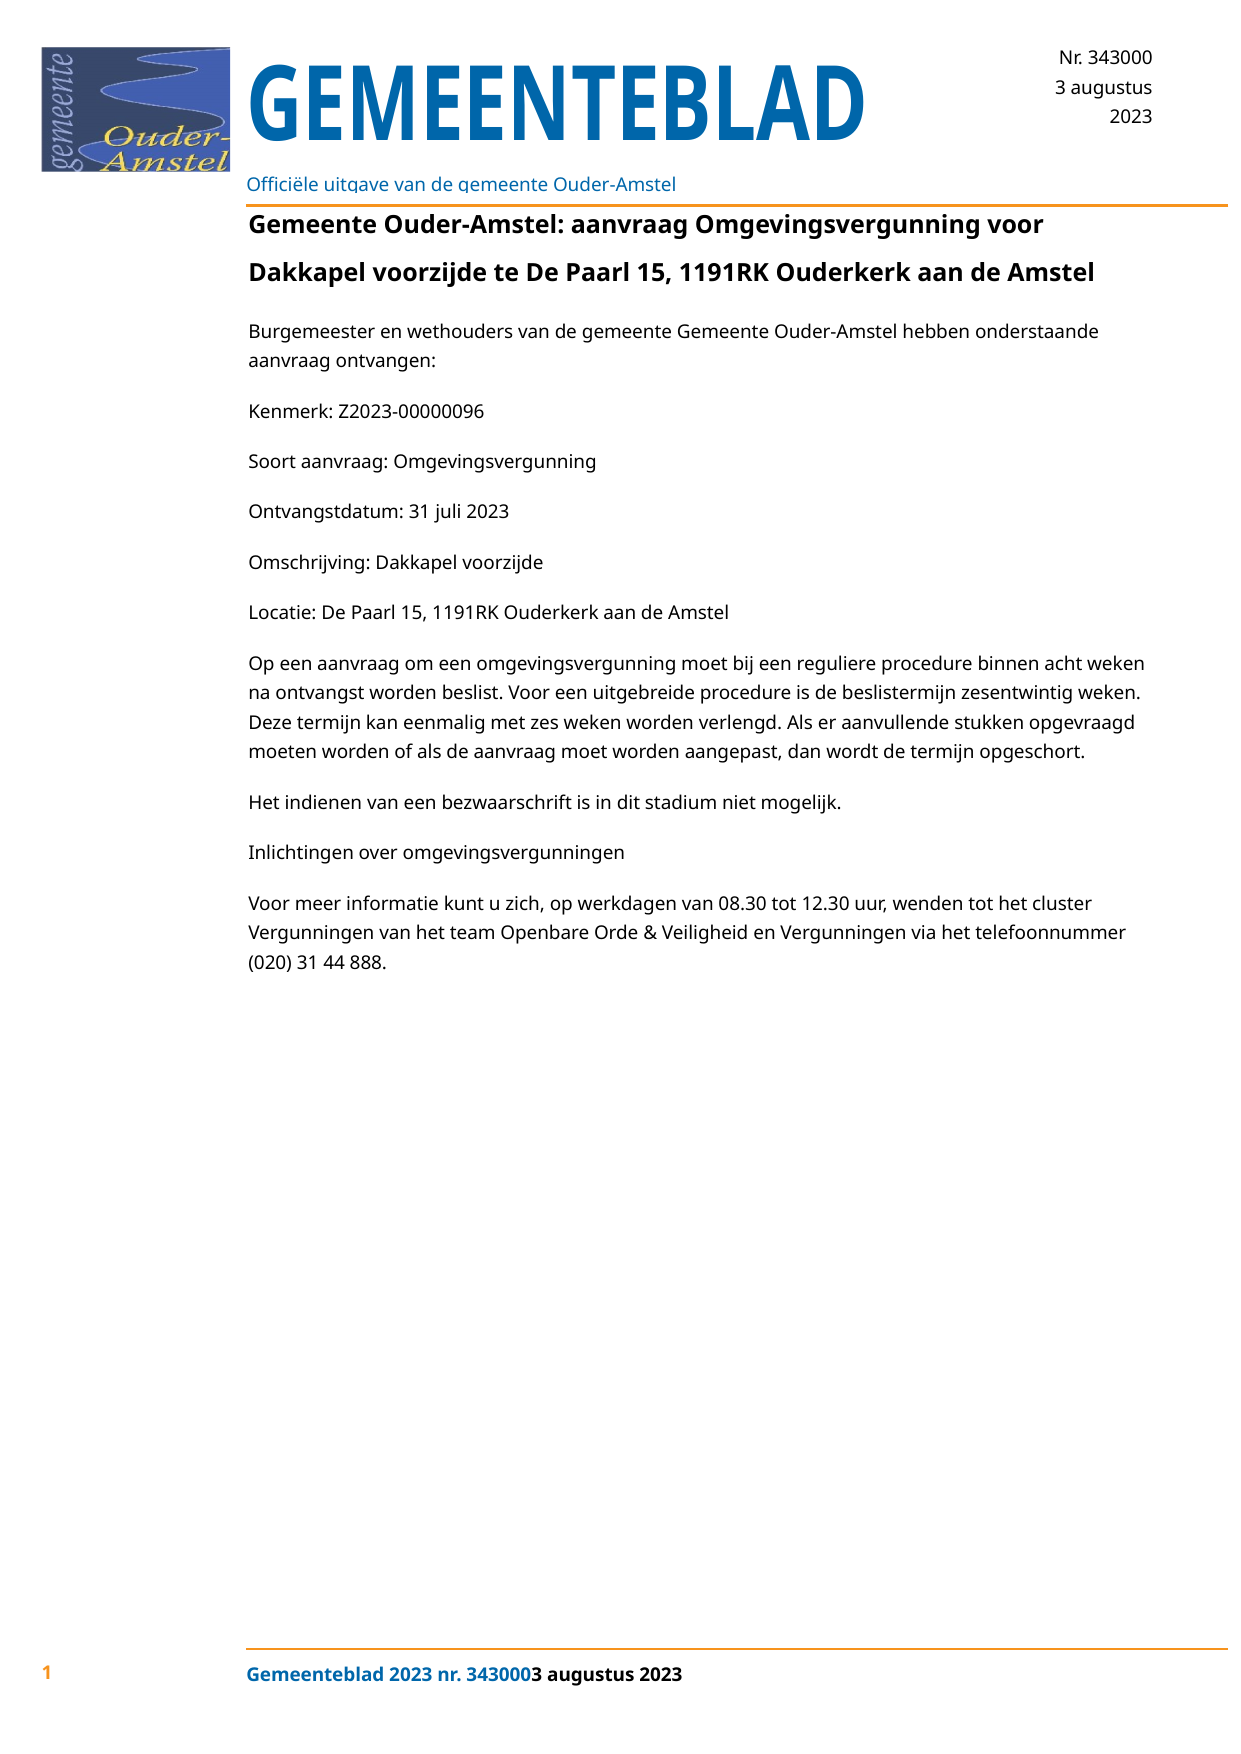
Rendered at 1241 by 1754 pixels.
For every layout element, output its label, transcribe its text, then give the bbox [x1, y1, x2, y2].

text Soort aanvraag: Omgevingsvergunning [248, 448, 1152, 474]
picture [41, 47, 231, 172]
text Het indienen van een bezwaarschrift is in dit stadium niet mogelijk. [248, 789, 1152, 815]
text Burgemeester en wethouders van de gemeente Gemeente Ouder-Amstel hebben onderstaande aanvraag ontvangen: [248, 318, 1152, 373]
text Voor meer informatie kunt u zich, op werkdagen van 08.30 tot 12.30 uur, wenden tot het cluster Vergunningen van het team Openbare Orde & Veiligheid en Vergunningen via het telefoonnummer (020) 31 44 888. [248, 890, 1152, 975]
text Omschrijving: Dakkapel voorzijde [248, 549, 1152, 575]
text Gemeente Ouder-Amstel: aanvraag Omgevingsvergunning voor Dakkapel voorzijde te De Paarl 15, 1191RK Ouderkerk aan de Amstel [248, 207, 1152, 288]
text Inlichtingen over omgevingsvergunningen [248, 839, 1152, 865]
text Op een aanvraag om een omgevingsvergunning moet bij een reguliere procedure binnen acht weken na ontvangst worden beslist. Voor een uitgebreide procedure is de beslistermijn zesentwintig weken. Deze termijn kan eenmalig met zes weken worden verlengd. Als er aanvullende stukken opgevraagd moeten worden of als de aanvraag moet worden aangepast, dan wordt de termijn opgeschort. [248, 650, 1152, 764]
text Locatie: De Paarl 15, 1191RK Ouderkerk aan de Amstel [248, 599, 1152, 625]
text Ontvangstdatum: 31 juli 2023 [248, 499, 1152, 524]
text Kenmerk: Z2023-00000096 [248, 398, 1152, 424]
